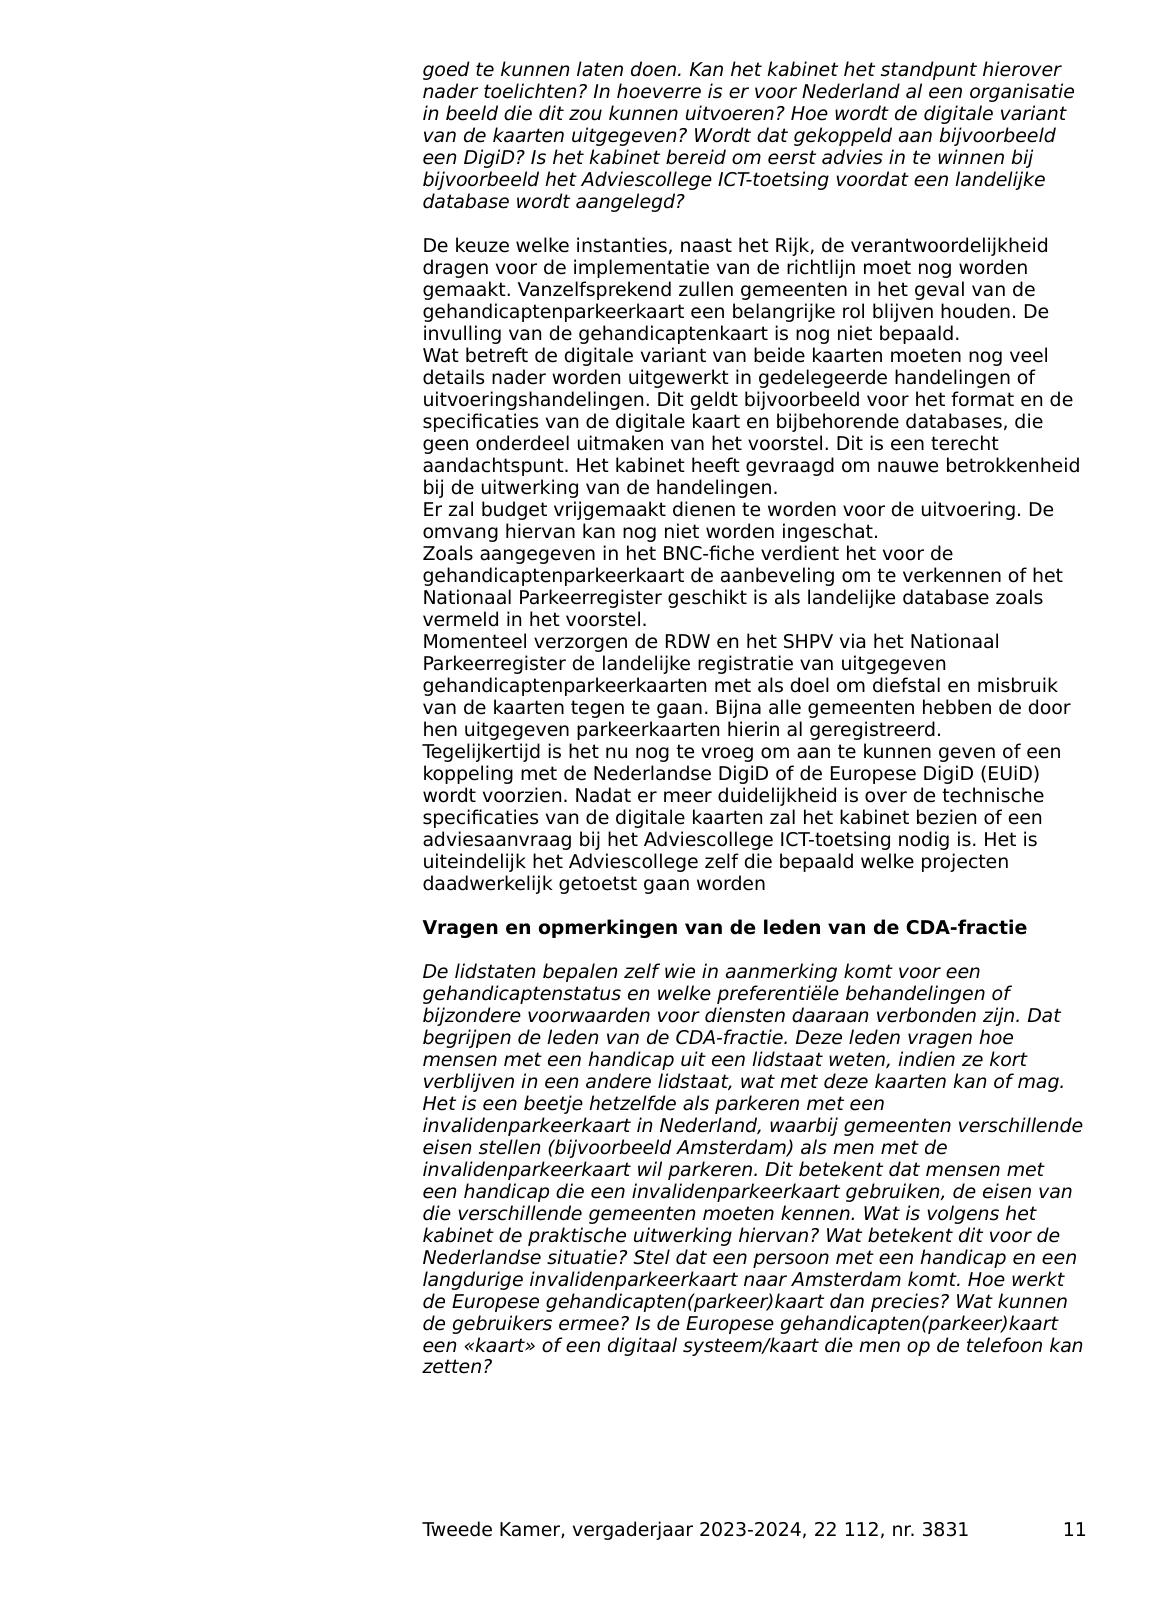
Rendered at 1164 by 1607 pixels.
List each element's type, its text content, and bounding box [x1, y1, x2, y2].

text De lidstaten bepalen zelf wie in aanmerking komt voor een gehandicaptenstatus en welke preferentiële behandelingen of bijzondere voorwaarden voor diensten daaraan verbonden zijn. Dat begrijpen de leden van de CDA-fractie. Deze leden vragen hoe mensen met een handicap uit een lidstaat weten, indien ze kort verblijven in een andere lidstaat, wat met deze kaarten kan of mag. Het is een beetje hetzelfde als parkeren met een invalidenparkeerkaart in Nederland, waarbij gemeenten verschillende eisen stellen (bijvoorbeeld Amsterdam) als men met de invalidenparkeerkaart wil parkeren. Dit betekent dat mensen met een handicap die een invalidenparkeerkaart gebruiken, de eisen van die verschillende gemeenten moeten kennen. Wat is volgens het kabinet de praktische uitwerking hiervan? Wat betekent dit voor de Nederlandse situatie? Stel dat een persoon met een handicap en een langdurige invalidenparkeerkaart naar Amsterdam komt. Hoe werkt de Europese gehandicapten(parkeer)kaart dan precies? Wat kunnen de gebruikers ermee? Is de Europese gehandicapten(parkeer)kaart een «kaart» of een digitaal systeem/kaart die men op de telefoon kan zetten? [422, 961, 1087, 1378]
text De keuze welke instanties, naast het Rijk, de verantwoordelijkheid dragen voor de implementatie van de richtlijn moet nog worden gemaakt. Vanzelfsprekend zullen gemeenten in het geval van de gehandicaptenparkeerkaart een belangrijke rol blijven houden. De invulling van de gehandicaptenkaart is nog niet bepaald. [422, 235, 1087, 345]
text goed te kunnen laten doen. Kan het kabinet het standpunt hierover nader toelichten? In hoeverre is er voor Nederland al een organisatie in beeld die dit zou kunnen uitvoeren? Hoe wordt de digitale variant van de kaarten uitgegeven? Wordt dat gekoppeld aan bijvoorbeeld een DigiD? Is het kabinet bereid om eerst advies in te winnen bij bijvoorbeeld het Adviescollege ICT-toetsing voordat een landelijke database wordt aangelegd? [422, 59, 1087, 213]
text Tegelijkertijd is het nu nog te vroeg om aan te kunnen geven of een koppeling met de Nederlandse DigiD of de Europese DigiD (EUiD) wordt voorzien. Nadat er meer duidelijkheid is over de technische specificaties van de digitale kaarten zal het kabinet bezien of een adviesaanvraag bij het Adviescollege ICT-toetsing nodig is. Het is uiteindelijk het Adviescollege zelf die bepaald welke projecten daadwerkelijk getoetst gaan worden [422, 741, 1087, 894]
text Zoals aangegeven in het BNC-fiche verdient het voor de gehandicaptenparkeerkaart de aanbeveling om te verkennen of het Nationaal Parkeerregister geschikt is als landelijke database zoals vermeld in het voorstel. [422, 543, 1087, 631]
text Wat betreft de digitale variant van beide kaarten moeten nog veel details nader worden uitgewerkt in gedelegeerde handelingen of uitvoeringshandelingen. Dit geldt bijvoorbeeld voor het format en de specificaties van de digitale kaart en bijbehorende databases, die geen onderdeel uitmaken van het voorstel. Dit is een terecht aandachtspunt. Het kabinet heeft gevraagd om nauwe betrokkenheid bij de uitwerking van de handelingen. [422, 345, 1087, 499]
text Er zal budget vrijgemaakt dienen te worden voor de uitvoering. De omvang hiervan kan nog niet worden ingeschat. [422, 499, 1087, 543]
text Momenteel verzorgen de RDW en het SHPV via het Nationaal Parkeerregister de landelijke registratie van uitgegeven gehandicaptenparkeerkaarten met als doel om diefstal en misbruik van de kaarten tegen te gaan. Bijna alle gemeenten hebben de door hen uitgegeven parkeerkaarten hierin al geregistreerd. [422, 631, 1087, 741]
subtitle Vragen en opmerkingen van de leden van de CDA-fractie [422, 917, 1087, 939]
